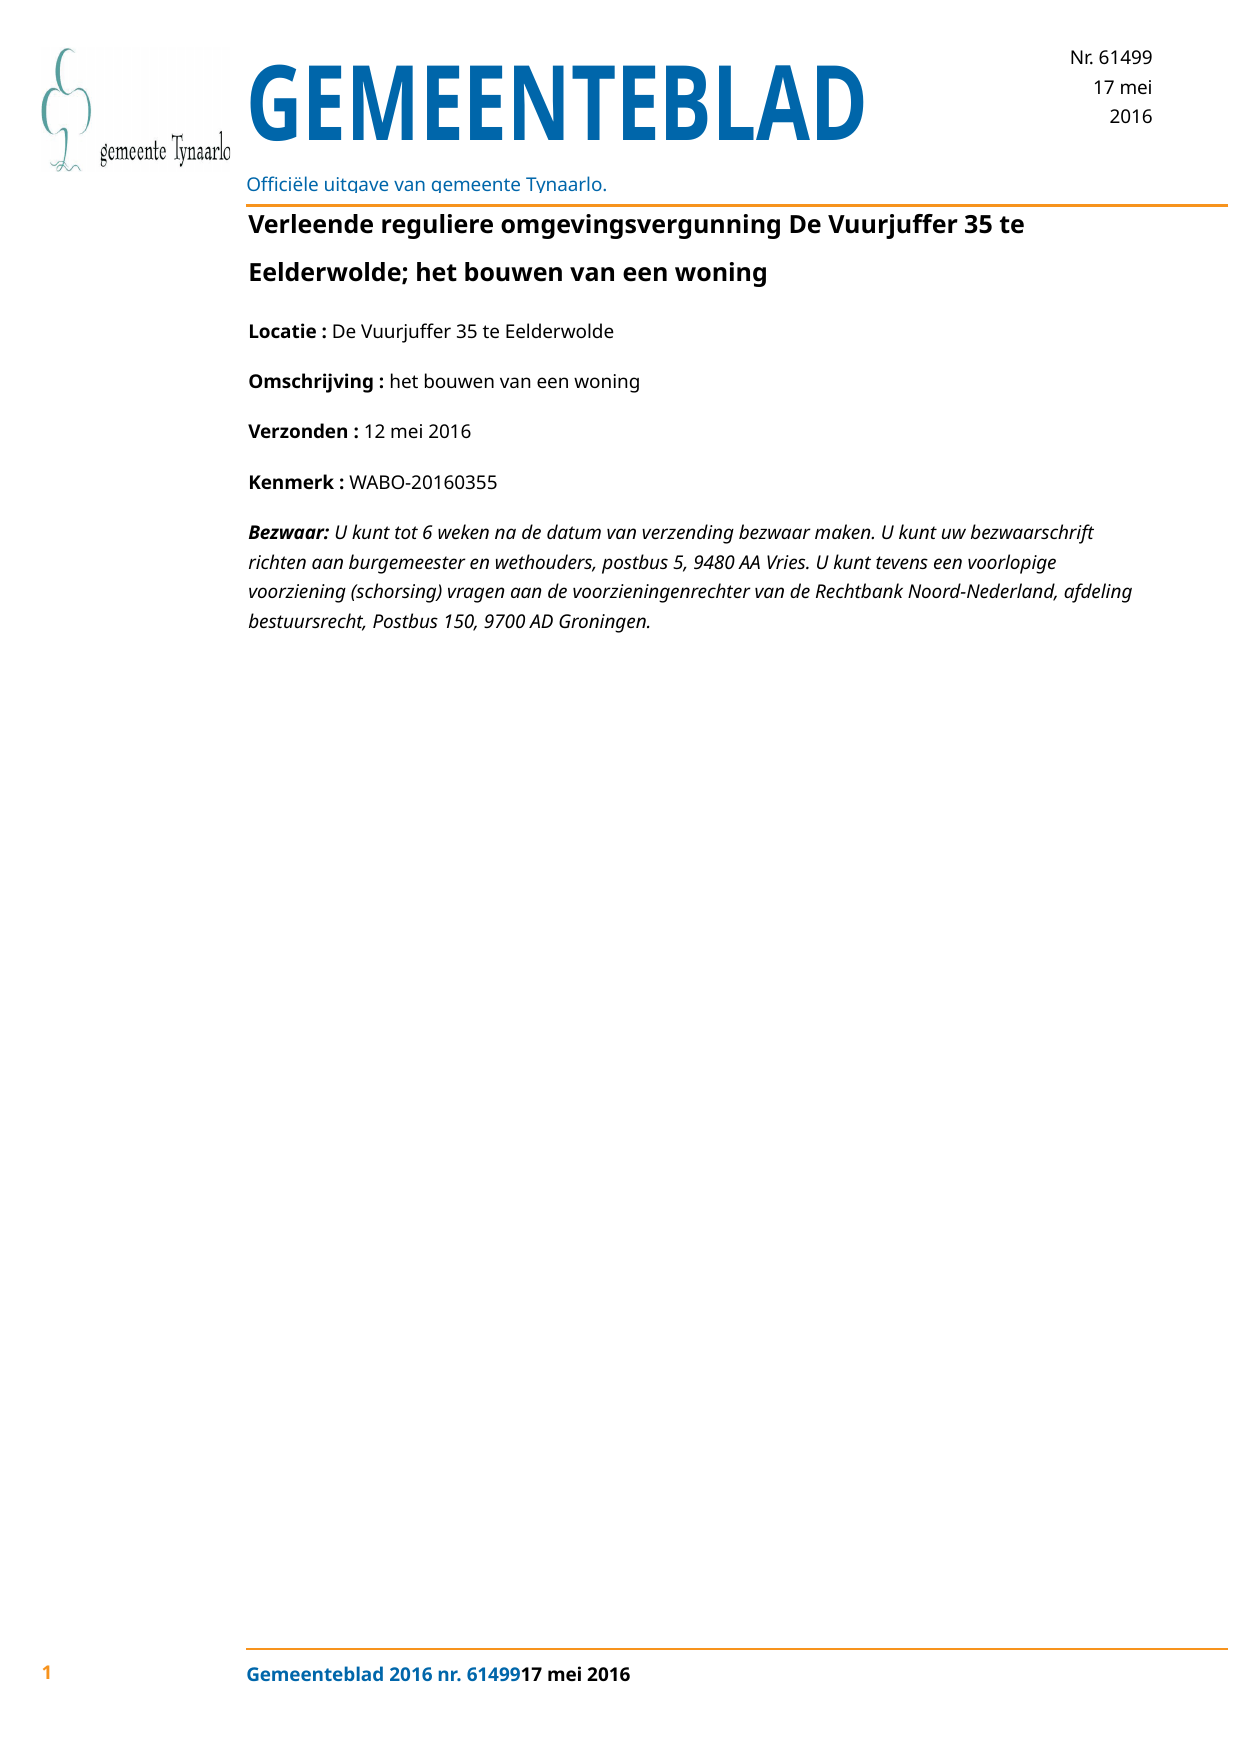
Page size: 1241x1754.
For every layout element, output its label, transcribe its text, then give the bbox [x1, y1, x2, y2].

text Verleende reguliere omgevingsvergunning De Vuurjuffer 35 te Eelderwolde; het bouwen van een woning [248, 207, 1152, 288]
text Verzonden : 12 mei 2016 [248, 419, 1152, 444]
text Bezwaar: U kunt tot 6 weken na de datum van verzending bezwaar maken. U kunt uw bezwaarschrift richten aan burgemeester en wethouders, postbus 5, 9480 AA Vries. U kunt tevens een voorlopige voorziening (schorsing) vragen aan de voorzieningenrechter van de Rechtbank Noord-Nederland, afdeling bestuursrecht, Postbus 150, 9700 AD Groningen. [248, 519, 1152, 634]
text Locatie : De Vuurjuffer 35 te Eelderwolde [248, 318, 1152, 344]
text Kenmerk : WABO-20160355 [248, 469, 1152, 495]
picture [41, 47, 231, 172]
text Omschrijving : het bouwen van een woning [248, 368, 1152, 394]
